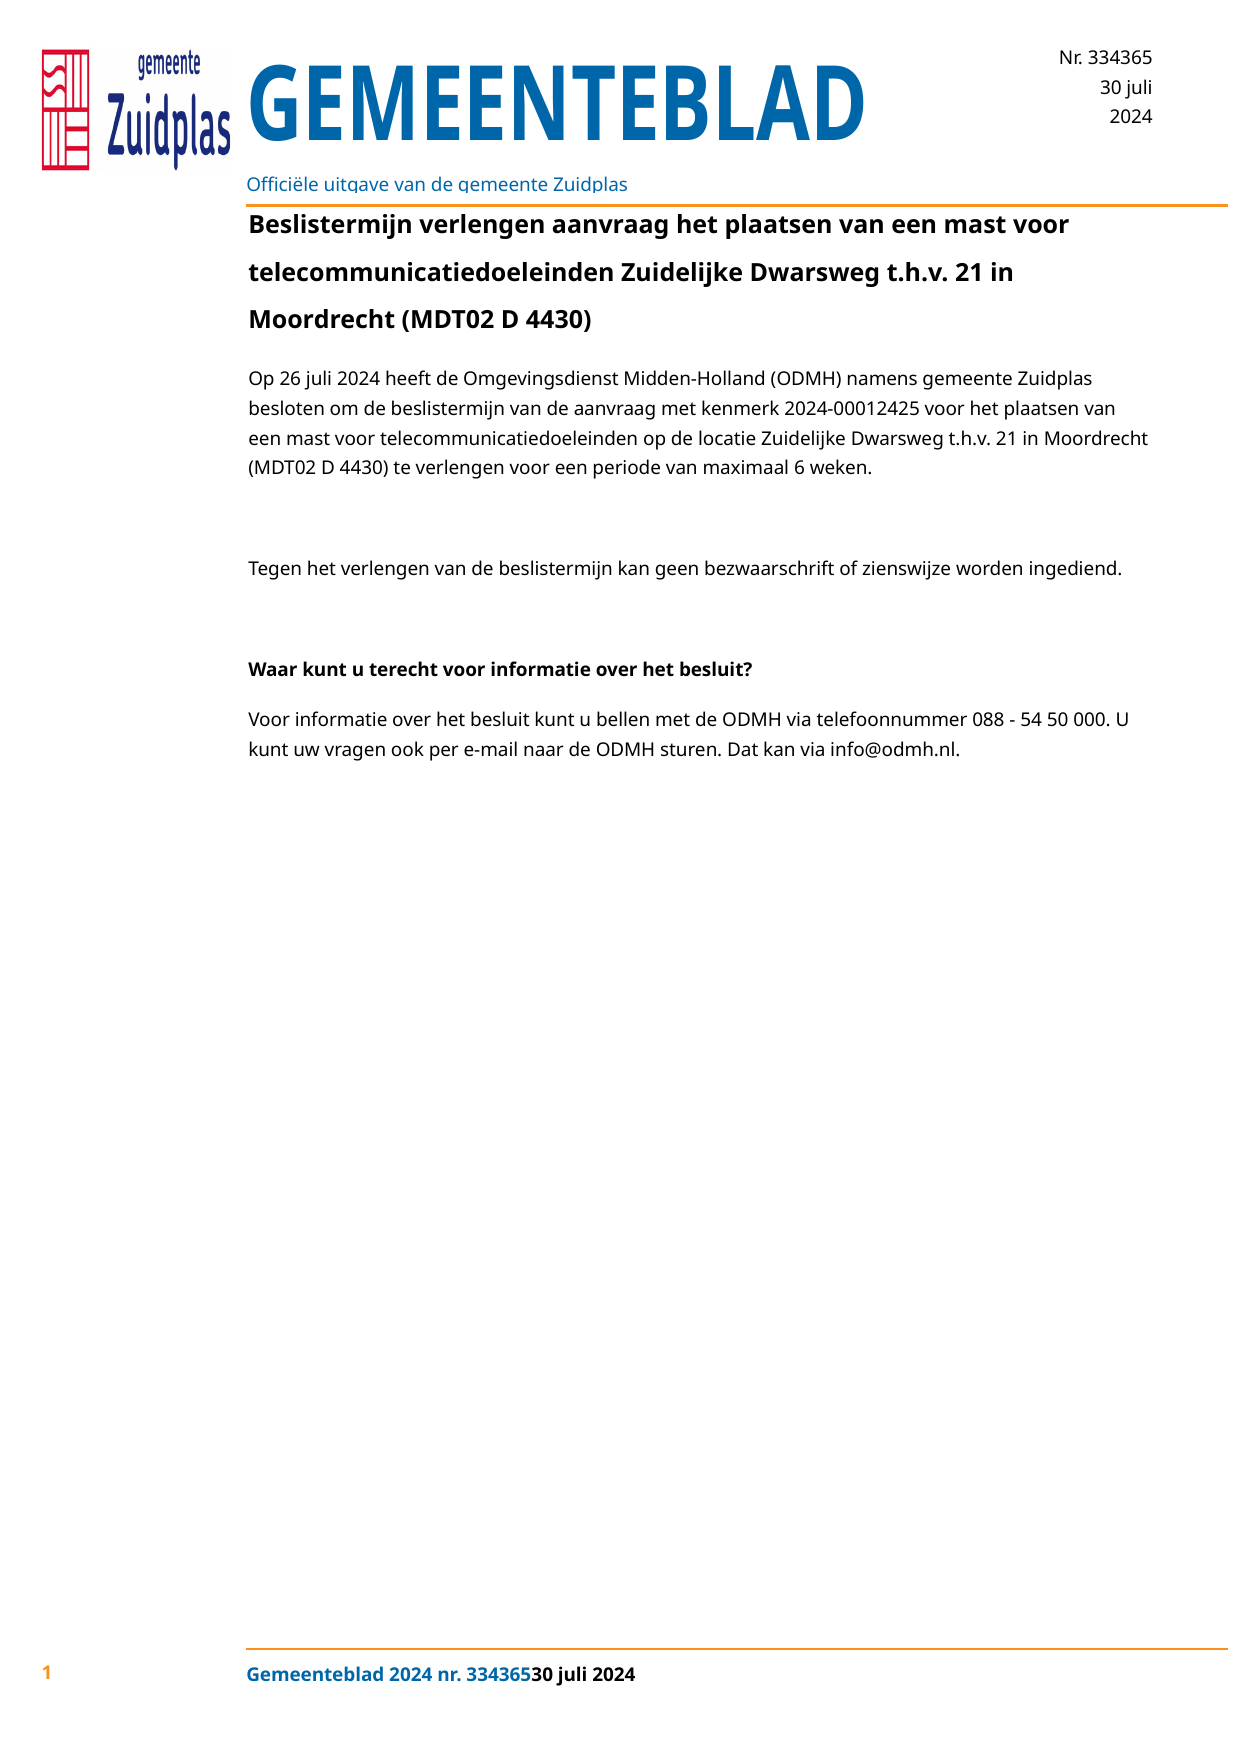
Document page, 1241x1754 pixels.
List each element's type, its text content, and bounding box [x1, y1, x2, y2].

text Waar kunt u terecht voor informatie over het besluit? [248, 656, 1152, 682]
picture [41, 47, 231, 172]
text Op 26 juli 2024 heeft de Omgevingsdienst Midden-Holland (ODMH) namens gemeente Zuidplas besloten om de beslistermijn van de aanvraag met kenmerk 2024-00012425 voor het plaatsen van een mast voor telecommunicatiedoeleinden op de locatie Zuidelijke Dwarsweg t.h.v. 21 in Moordrecht (MDT02 D 4430) te verlengen voor een periode van maximaal 6 weken. [248, 366, 1152, 480]
text Voor informatie over het besluit kunt u bellen met de ODMH via telefoonnummer 088 - 54 50 000. U kunt uw vragen ook per e-mail naar de ODMH sturen. Dat kan via info@odmh.nl. [248, 706, 1152, 762]
text Beslistermijn verlengen aanvraag het plaatsen van een mast voor telecommunicatiedoeleinden Zuidelijke Dwarsweg t.h.v. 21 in Moordrecht (MDT02 D 4430) [248, 207, 1152, 336]
text Tegen het verlengen van de beslistermijn kan geen bezwaarschrift of zienswijze worden ingediend. [248, 555, 1152, 581]
